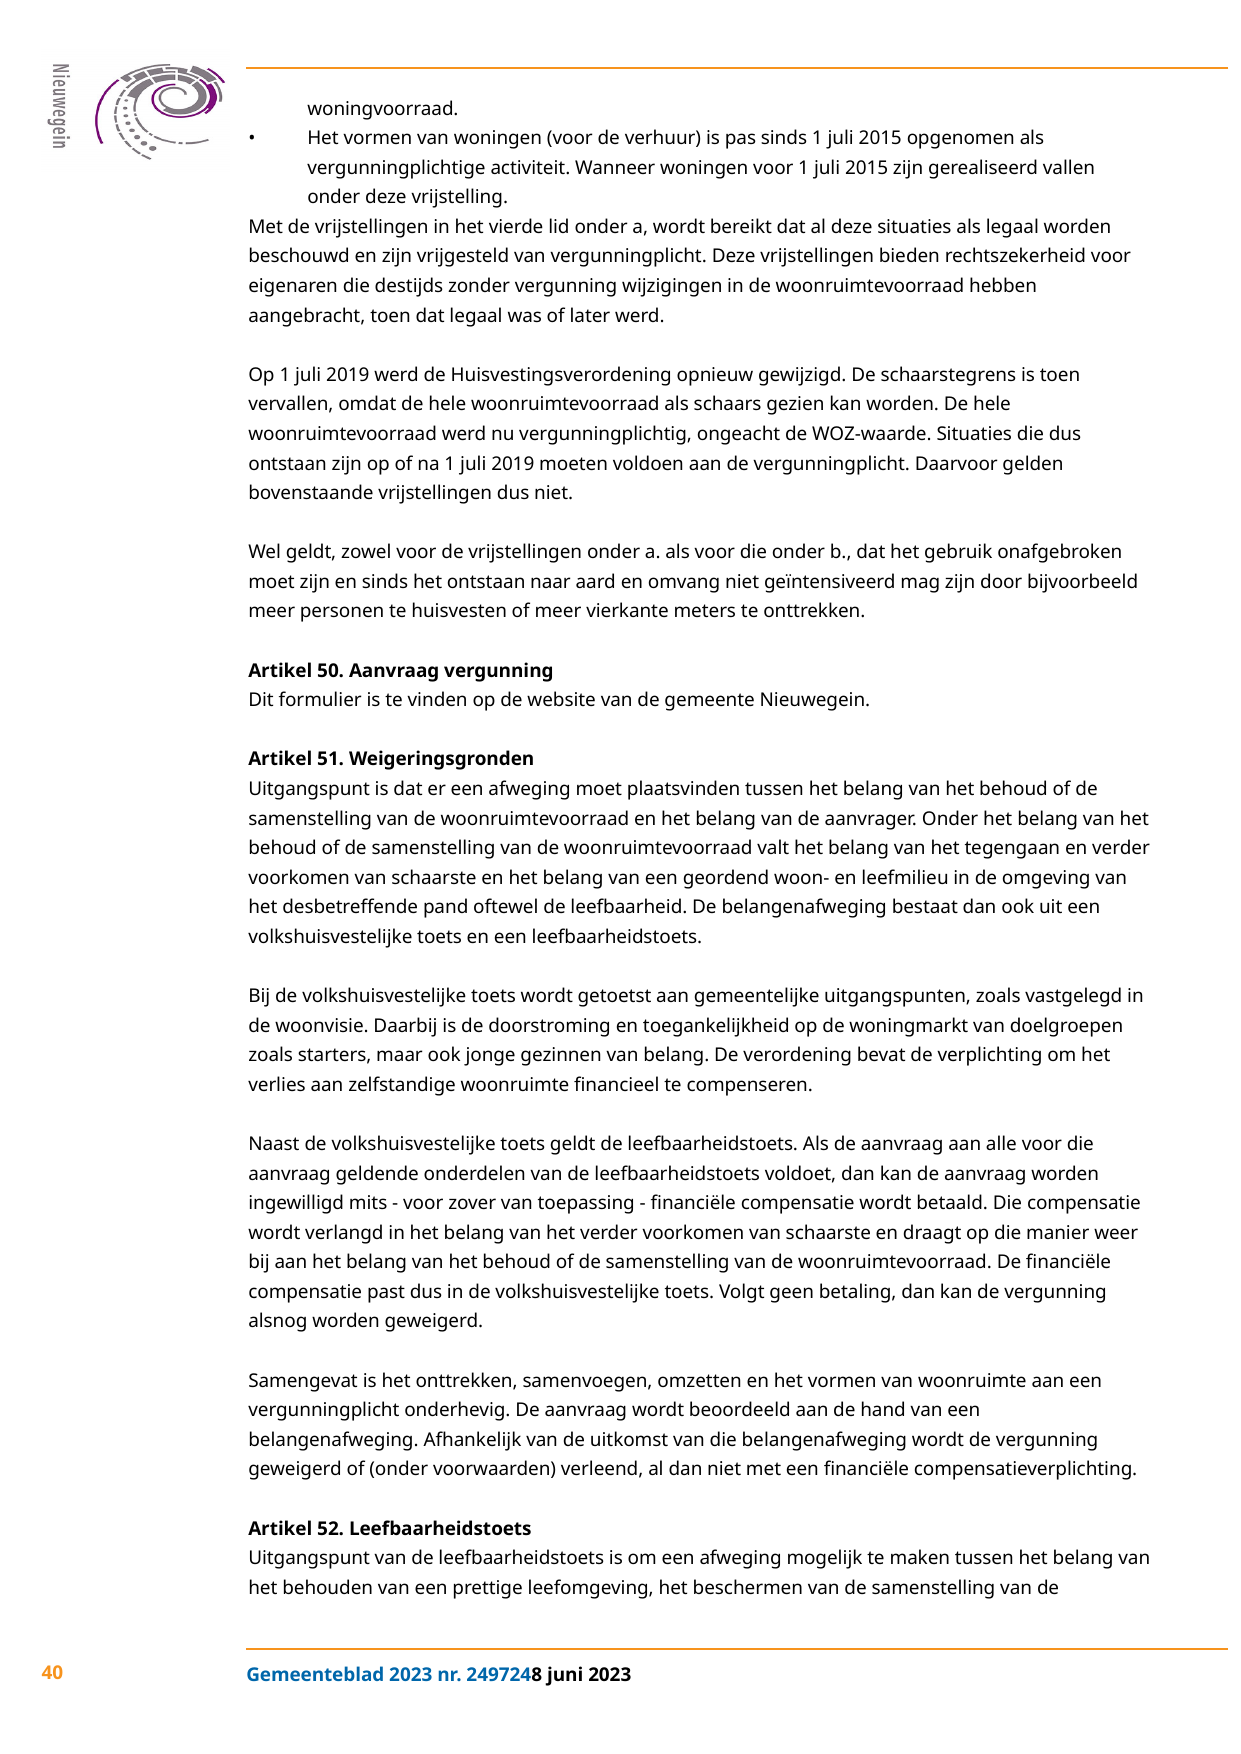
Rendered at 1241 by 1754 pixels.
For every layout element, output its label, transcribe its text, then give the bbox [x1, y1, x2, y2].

list Het vormen van woningen (voor de verhuur) is pas sinds 1 juli 2015 opgenomen als vergunningplichtige activiteit. Wanneer woningen voor 1 juli 2015 zijn gerealiseerd vallen onder deze vrijstelling. [248, 124, 1152, 209]
text Naast de volkshuisvestelijke toets geldt de leefbaarheidstoets. Als de aanvraag aan alle voor die aanvraag geldende onderdelen van de leefbaarheidstoets voldoet, dan kan de aanvraag worden ingewilligd mits - voor zover van toepassing - financiële compensatie wordt betaald. Die compensatie wordt verlangd in het belang van het verder voorkomen van schaarste en draagt op die manier weer bij aan het belang van het behoud of de samenstelling van de woonruimtevoorraad. De financiële compensatie past dus in de volkshuisvestelijke toets. Volgt geen betaling, dan kan de vergunning alsnog worden geweigerd. [248, 1130, 1152, 1333]
text Bij de volkshuisvestelijke toets wordt getoetst aan gemeentelijke uitgangspunten, zoals vastgelegd in de woonvisie. Daarbij is de doorstroming en toegankelijkheid op de woningmarkt van doelgroepen zoals starters, maar ook jonge gezinnen van belang. De verordening bevat de verplichting om het verlies aan zelfstandige woonruimte financieel te compenseren. [248, 982, 1152, 1097]
text Artikel 52. Leefbaarheidstoets [248, 1515, 1152, 1541]
text Uitgangspunt van de leefbaarheidstoets is om een afweging mogelijk te maken tussen het belang van het behouden van een prettige leefomgeving, het beschermen van de samenstelling van de [248, 1544, 1152, 1600]
text Dit formulier is te vinden op de website van de gemeente Nieuwegein. [248, 686, 1152, 712]
picture [41, 47, 231, 172]
text Artikel 50. Aanvraag vergunning [248, 657, 1152, 683]
text Artikel 51. Weigeringsgronden [248, 746, 1152, 771]
text Op 1 juli 2019 werd de Huisvestingsverordening opnieuw gewijzigd. De schaarstegrens is toen vervallen, omdat de hele woonruimtevoorraad als schaars gezien kan worden. De hele woonruimtevoorraad werd nu vergunningplichtig, ongeacht de WOZ-waarde. Situaties die dus ontstaan zijn op of na 1 juli 2019 moeten voldoen aan de vergunningplicht. Daarvoor gelden bovenstaande vrijstellingen dus niet. [248, 361, 1152, 505]
text Met de vrijstellingen in het vierde lid onder a, wordt bereikt dat al deze situaties als legaal worden beschouwd en zijn vrijgesteld van vergunningplicht. Deze vrijstellingen bieden rechtszekerheid voor eigenaren die destijds zonder vergunning wijzigingen in de woonruimtevoorraad hebben aangebracht, toen dat legaal was of later werd. [248, 213, 1152, 328]
list woningvoorraad. [248, 95, 1152, 121]
text Uitgangspunt is dat er een afweging moet plaatsvinden tussen het belang van het behoud of de samenstelling van de woonruimtevoorraad en het belang van de aanvrager. Onder het belang van het behoud of de samenstelling van de woonruimtevoorraad valt het belang van het tegengaan en verder voorkomen van schaarste en het belang van een geordend woon- en leefmilieu in de omgeving van het desbetreffende pand oftewel de leefbaarheid. De belangenafweging bestaat dan ook uit een volkshuisvestelijke toets en een leefbaarheidstoets. [248, 775, 1152, 949]
text Samengevat is het onttrekken, samenvoegen, omzetten en het vormen van woonruimte aan een vergunningplicht onderhevig. De aanvraag wordt beoordeeld aan de hand van een belangenafweging. Afhankelijk van de uitkomst van die belangenafweging wordt de vergunning geweigerd of (onder voorwaarden) verleend, al dan niet met een financiële compensatieverplichting. [248, 1367, 1152, 1481]
text Wel geldt, zowel voor de vrijstellingen onder a. als voor die onder b., dat het gebruik onafgebroken moet zijn en sinds het ontstaan naar aard en omvang niet geïntensiveerd mag zijn door bijvoorbeeld meer personen te huisvesten of meer vierkante meters te onttrekken. [248, 538, 1152, 623]
